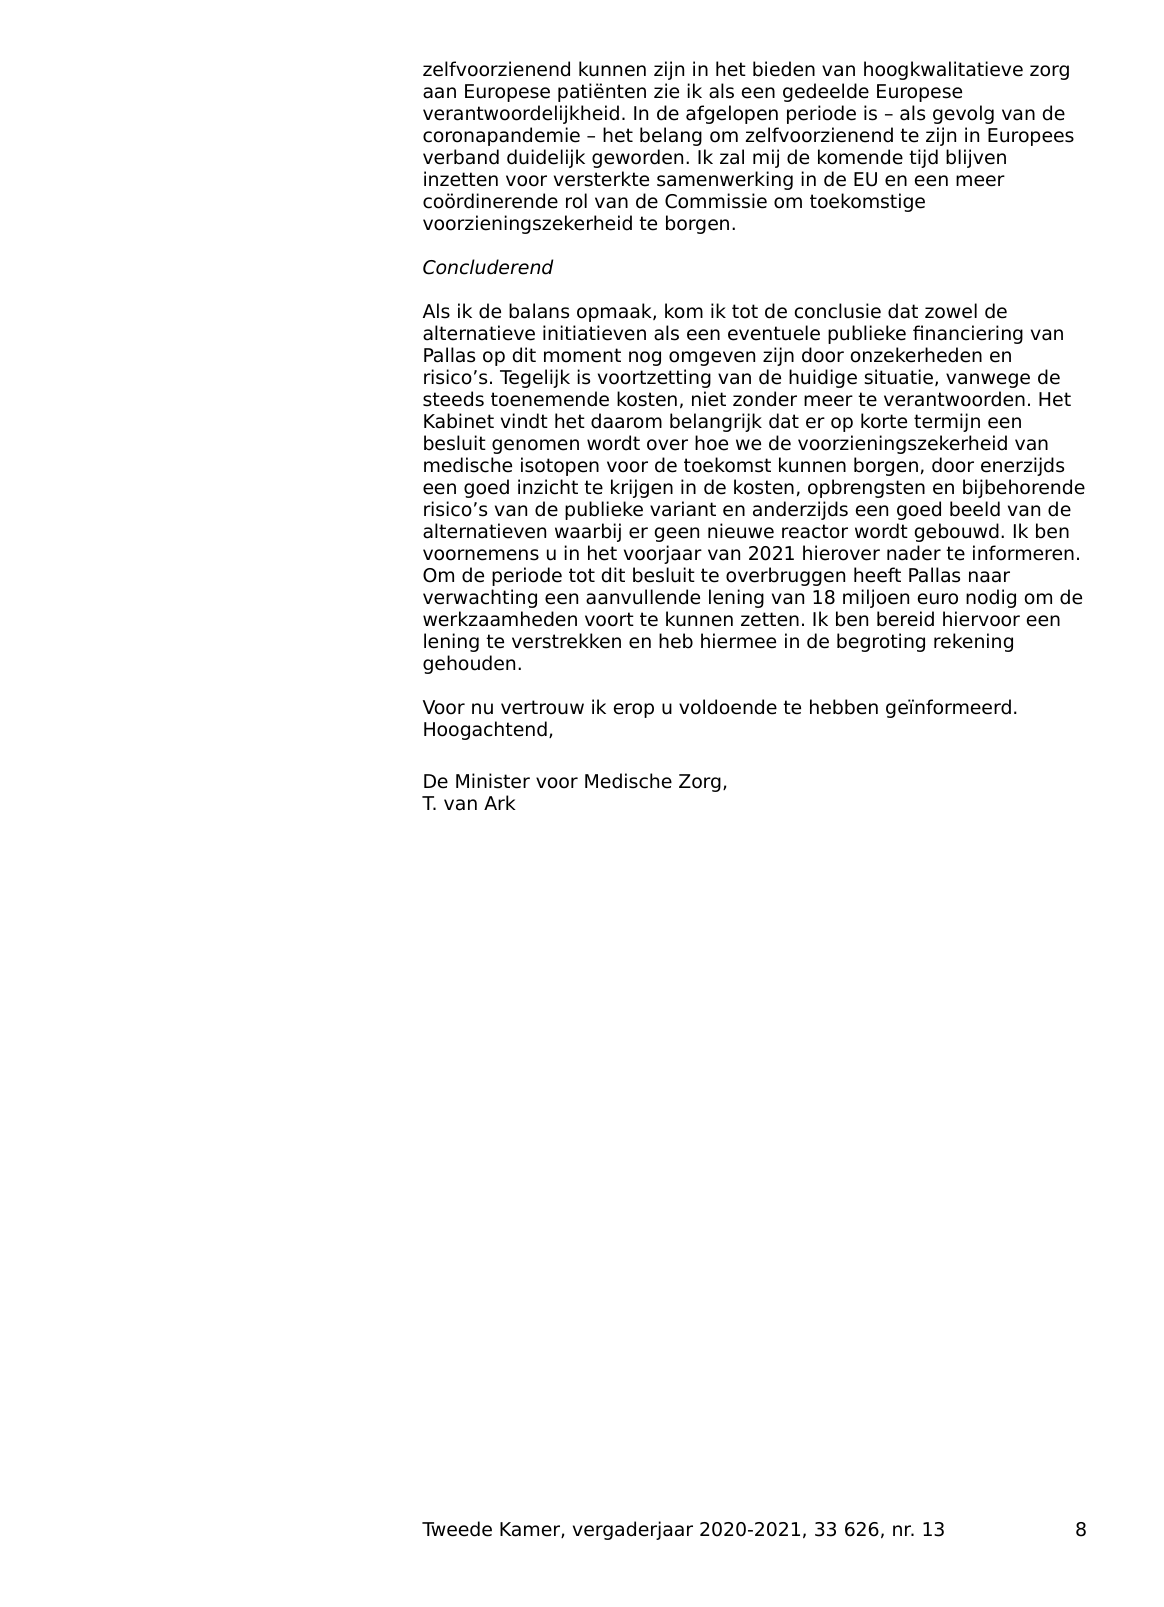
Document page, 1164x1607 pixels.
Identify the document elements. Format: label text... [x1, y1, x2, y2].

text zelfvoorzienend kunnen zijn in het bieden van hoogkwalitatieve zorg aan Europese patiënten zie ik als een gedeelde Europese verantwoordelijkheid. In de afgelopen periode is – als gevolg van de coronapandemie – het belang om zelfvoorzienend te zijn in Europees verband duidelijk geworden. Ik zal mij de komende tijd blijven inzetten voor versterkte samenwerking in de EU en een meer coördinerende rol van de Commissie om toekomstige voorzieningszekerheid te borgen. [422, 59, 1087, 235]
text De Minister voor Medische Zorg, T. van Ark [422, 771, 1087, 815]
text Hoogachtend, [422, 719, 1087, 741]
text Als ik de balans opmaak, kom ik tot de conclusie dat zowel de alternatieve initiatieven als een eventuele publieke financiering van Pallas op dit moment nog omgeven zijn door onzekerheden en risico’s. Tegelijk is voortzetting van de huidige situatie, vanwege de steeds toenemende kosten, niet zonder meer te verantwoorden. Het Kabinet vindt het daarom belangrijk dat er op korte termijn een besluit genomen wordt over hoe we de voorzieningszekerheid van medische isotopen voor de toekomst kunnen borgen, door enerzijds een goed inzicht te krijgen in de kosten, opbrengsten en bijbehorende risico’s van de publieke variant en anderzijds een goed beeld van de alternatieven waarbij er geen nieuwe reactor wordt gebouwd. Ik ben voornemens u in het voorjaar van 2021 hierover nader te informeren. Om de periode tot dit besluit te overbruggen heeft Pallas naar verwachting een aanvullende lening van 18 miljoen euro nodig om de werkzaamheden voort te kunnen zetten. Ik ben bereid hiervoor een lening te verstrekken en heb hiermee in de begroting rekening gehouden. [422, 301, 1087, 675]
text Voor nu vertrouw ik erop u voldoende te hebben geïnformeerd. [422, 697, 1087, 719]
subtitle Concluderend [422, 257, 1087, 279]
